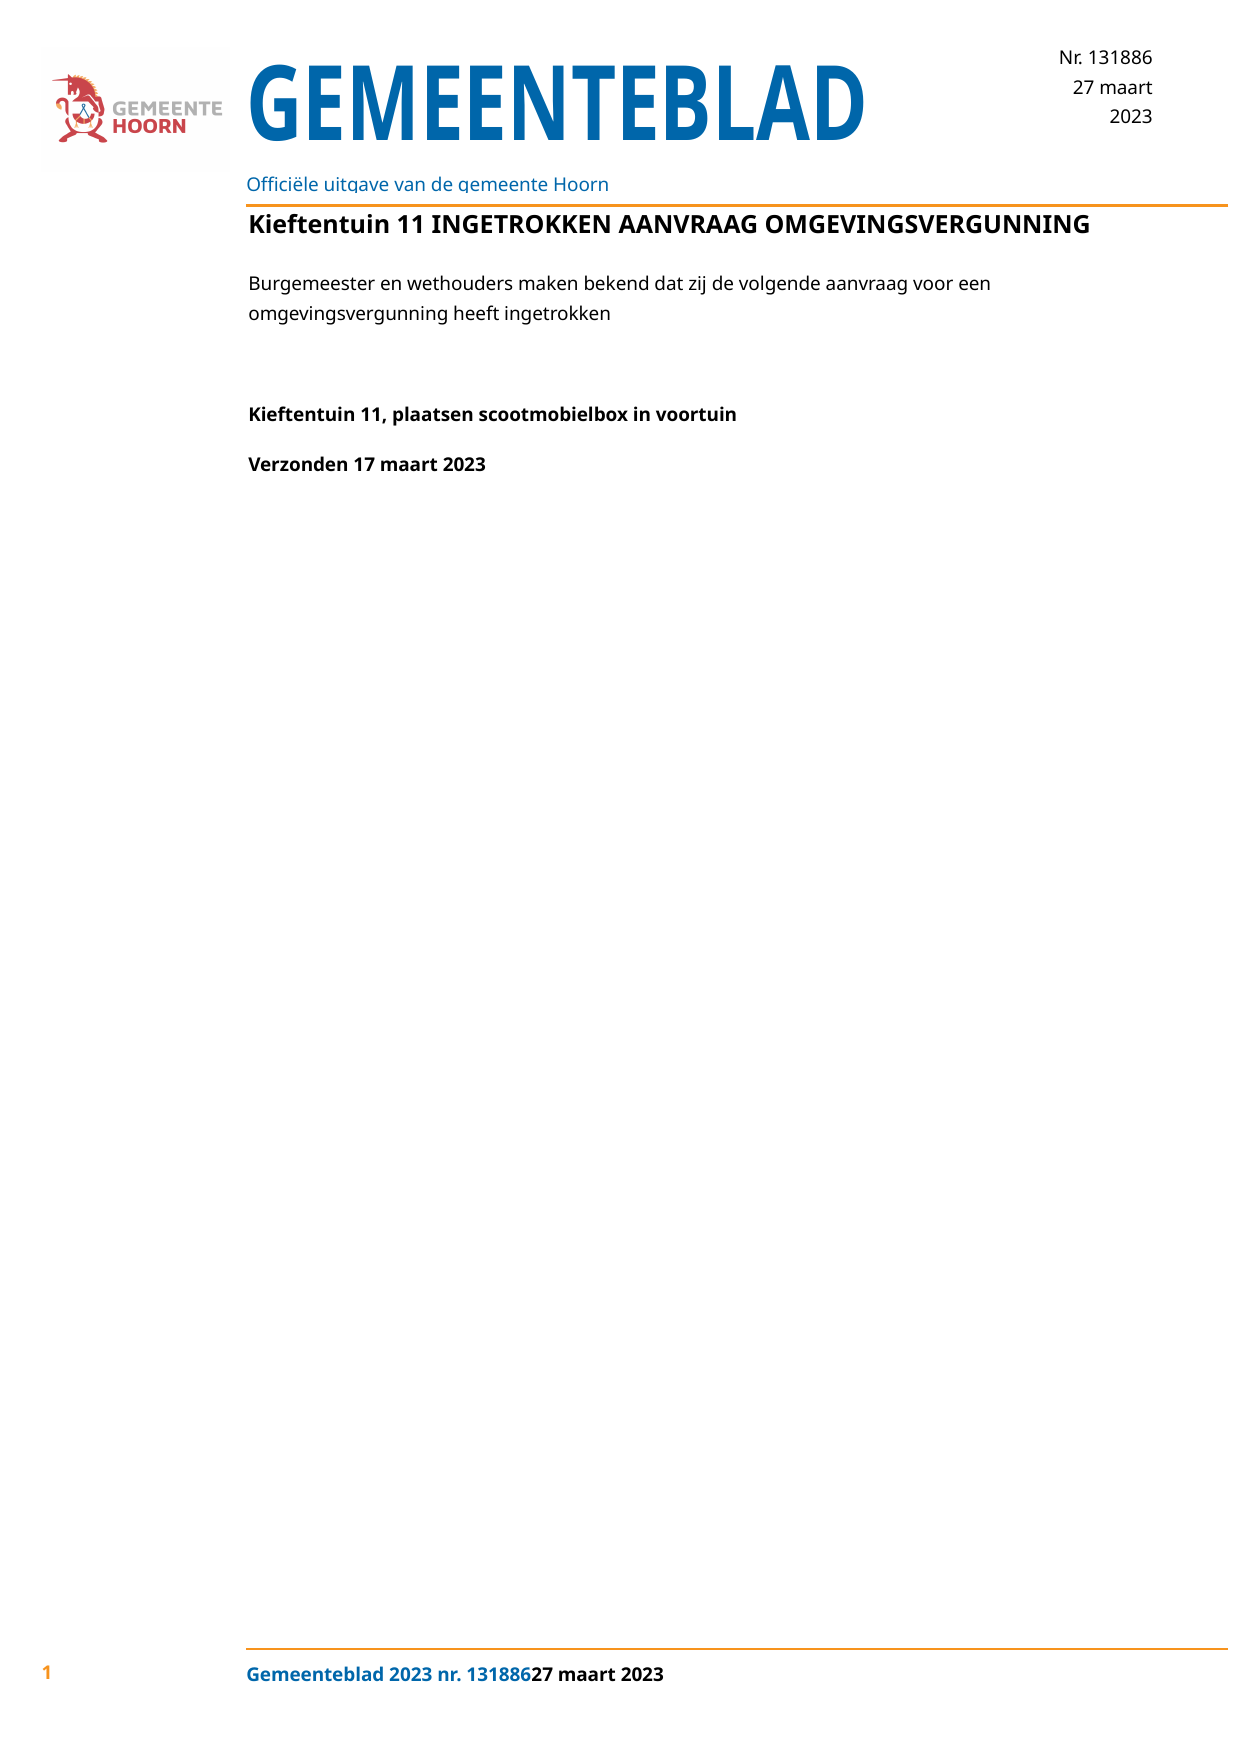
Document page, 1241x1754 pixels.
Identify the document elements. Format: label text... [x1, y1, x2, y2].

text Kieftentuin 11 INGETROKKEN AANVRAAG OMGEVINGSVERGUNNING [248, 207, 1152, 241]
text Verzonden 17 maart 2023 [248, 451, 1152, 477]
picture [41, 47, 231, 172]
text Kieftentuin 11, plaatsen scootmobielbox in voortuin [248, 401, 1152, 426]
text Burgemeester en wethouders maken bekend dat zij de volgende aanvraag voor een omgevingsvergunning heeft ingetrokken [248, 270, 1152, 326]
